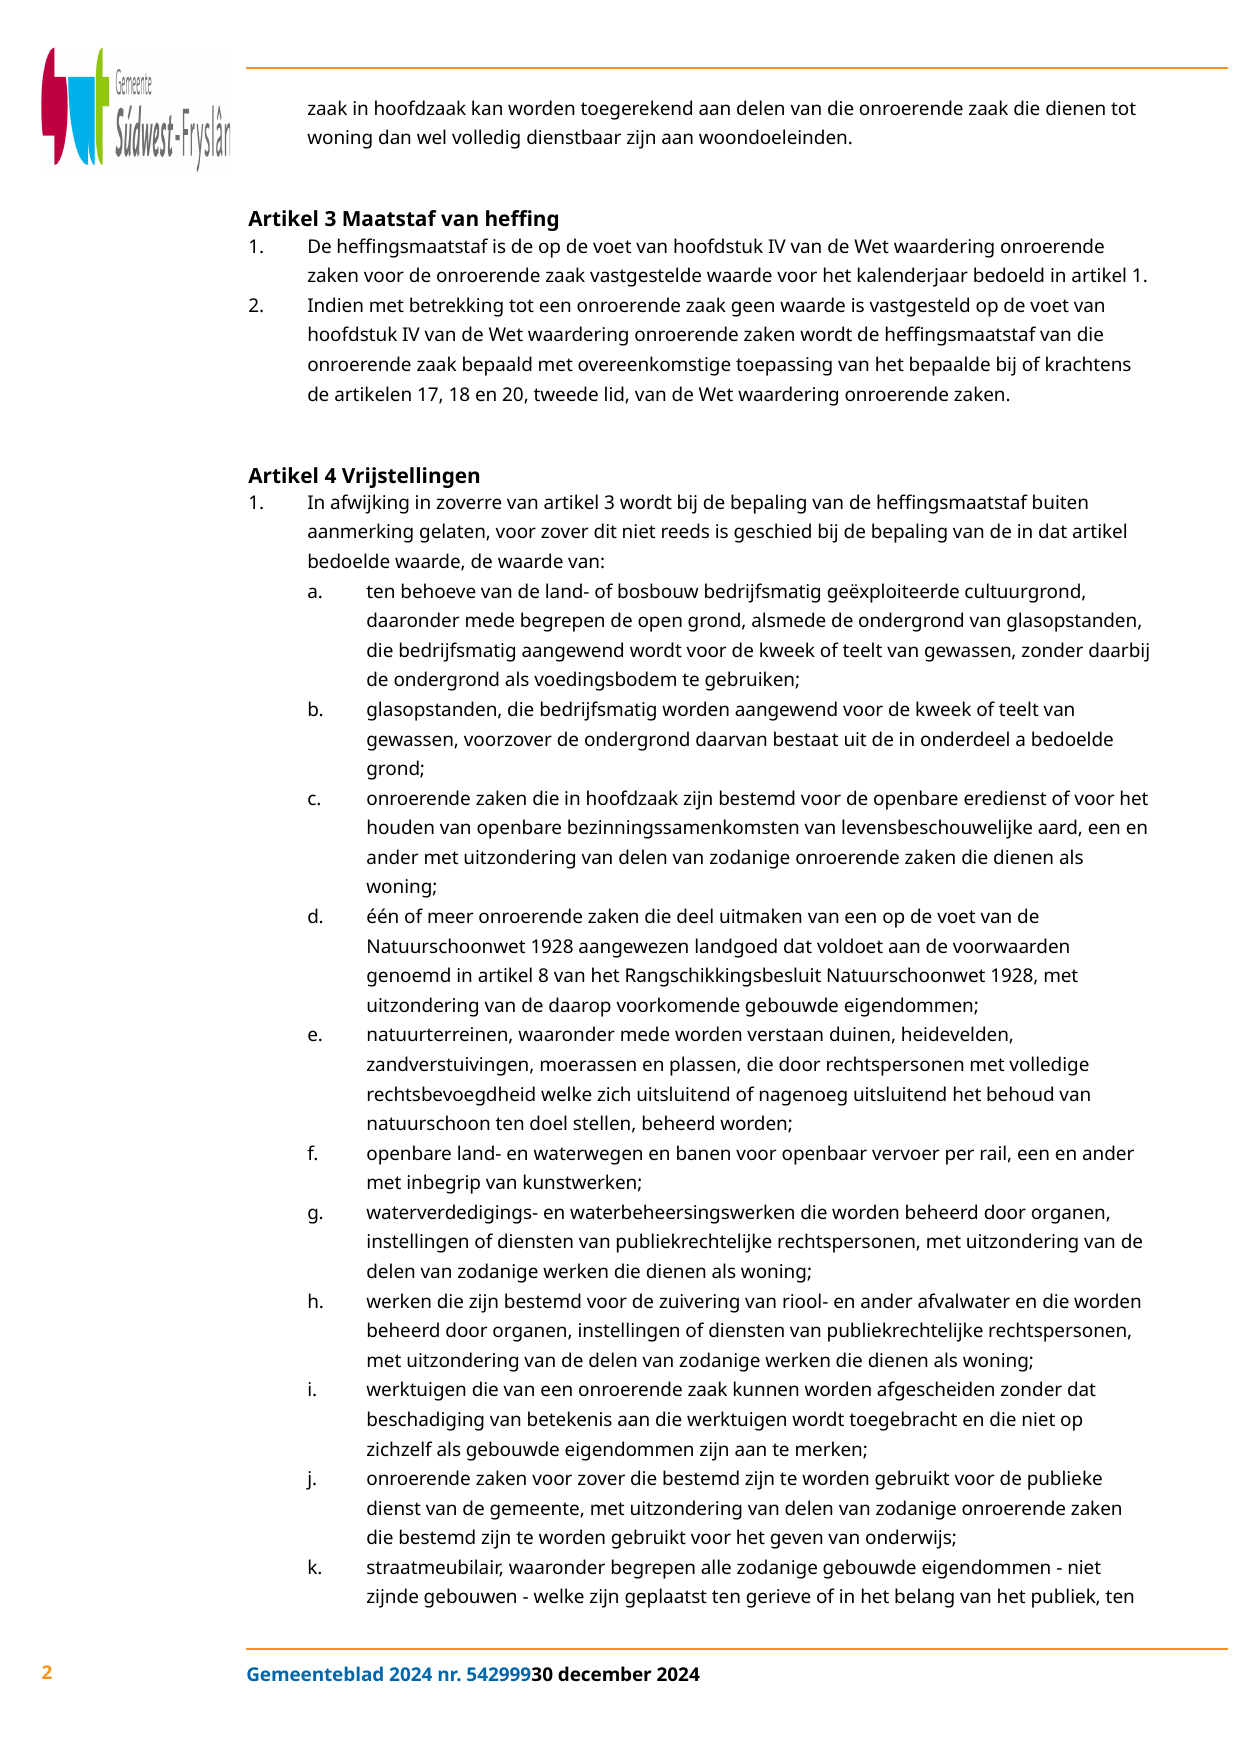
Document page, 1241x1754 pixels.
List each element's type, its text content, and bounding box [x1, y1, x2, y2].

text Artikel 3 Maatstaf van heffing [248, 204, 1152, 233]
list onroerende zaken die in hoofdzaak zijn bestemd voor de openbare eredienst of voor het houden van openbare bezinningssamenkomsten van levensbeschouwelijke aard, een en ander met uitzondering van delen van zodanige onroerende zaken die dienen als woning; [307, 785, 1152, 899]
picture [41, 47, 231, 172]
list natuurterreinen, waaronder mede worden verstaan duinen, heidevelden, zandverstuivingen, moerassen en plassen, die door rechtspersonen met volledige rechtsbevoegdheid welke zich uitsluitend of nagenoeg uitsluitend het behoud van natuurschoon ten doel stellen, beheerd worden; [307, 1022, 1152, 1136]
list straatmeubilair, waaronder begrepen alle zodanige gebouwde eigendommen - niet zijnde gebouwen - welke zijn geplaatst ten gerieve of in het belang van het publiek, ten [307, 1554, 1152, 1609]
list werken die zijn bestemd voor de zuivering van riool- en ander afvalwater en die worden beheerd door organen, instellingen of diensten van publiekrechtelijke rechtspersonen, met uitzondering van de delen van zodanige werken die dienen als woning; [307, 1288, 1152, 1373]
text Artikel 4 Vrijstellingen [248, 461, 1152, 489]
list werktuigen die van een onroerende zaak kunnen worden afgescheiden zonder dat beschadiging van betekenis aan die werktuigen wordt toegebracht en die niet op zichzelf als gebouwde eigendommen zijn aan te merken; [307, 1377, 1152, 1462]
list Indien met betrekking tot een onroerende zaak geen waarde is vastgesteld op de voet van hoofdstuk IV van de Wet waardering onroerende zaken wordt de heffingsmaatstaf van die onroerende zaak bepaald met overeenkomstige toepassing van het bepaalde bij of krachtens de artikelen 17, 18 en 20, tweede lid, van de Wet waardering onroerende zaken. [248, 292, 1152, 406]
list waterverdedigings- en waterbeheersingswerken die worden beheerd door organen, instellingen of diensten van publiekrechtelijke rechtspersonen, met uitzondering van de delen van zodanige werken die dienen als woning; [307, 1199, 1152, 1284]
list zaak in hoofdzaak kan worden toegerekend aan delen van die onroerende zaak die dienen tot woning dan wel volledig dienstbaar zijn aan woondoeleinden. [248, 95, 1152, 150]
list openbare land- en waterwegen en banen voor openbaar vervoer per rail, een en ander met inbegrip van kunstwerken; [307, 1140, 1152, 1195]
list ten behoeve van de land- of bosbouw bedrijfsmatig geëxploiteerde cultuurgrond, daaronder mede begrepen de open grond, alsmede de ondergrond van glasopstanden, die bedrijfsmatig aangewend wordt voor de kweek of teelt van gewassen, zonder daarbij de ondergrond als voedingsbodem te gebruiken; [307, 578, 1152, 692]
list onroerende zaken voor zover die bestemd zijn te worden gebruikt voor de publieke dienst van de gemeente, met uitzondering van delen van zodanige onroerende zaken die bestemd zijn te worden gebruikt voor het geven van onderwijs; [307, 1465, 1152, 1550]
list glasopstanden, die bedrijfsmatig worden aangewend voor de kweek of teelt van gewassen, voorzover de ondergrond daarvan bestaat uit de in onderdeel a bedoelde grond; [307, 696, 1152, 781]
list De heffingsmaatstaf is de op de voet van hoofdstuk IV van de Wet waardering onroerende zaken voor de onroerende zaak vastgestelde waarde voor het kalenderjaar bedoeld in artikel 1. [248, 233, 1152, 288]
list In afwijking in zoverre van artikel 3 wordt bij de bepaling van de heffingsmaatstaf buiten aanmerking gelaten, voor zover dit niet reeds is geschied bij de bepaling van de in dat artikel bedoelde waarde, de waarde van: [248, 489, 1152, 574]
list één of meer onroerende zaken die deel uitmaken van een op de voet van de Natuurschoonwet 1928 aangewezen landgoed dat voldoet aan de voorwaarden genoemd in artikel 8 van het Rangschikkingsbesluit Natuurschoonwet 1928, met uitzondering van de daarop voorkomende gebouwde eigendommen; [307, 903, 1152, 1018]
